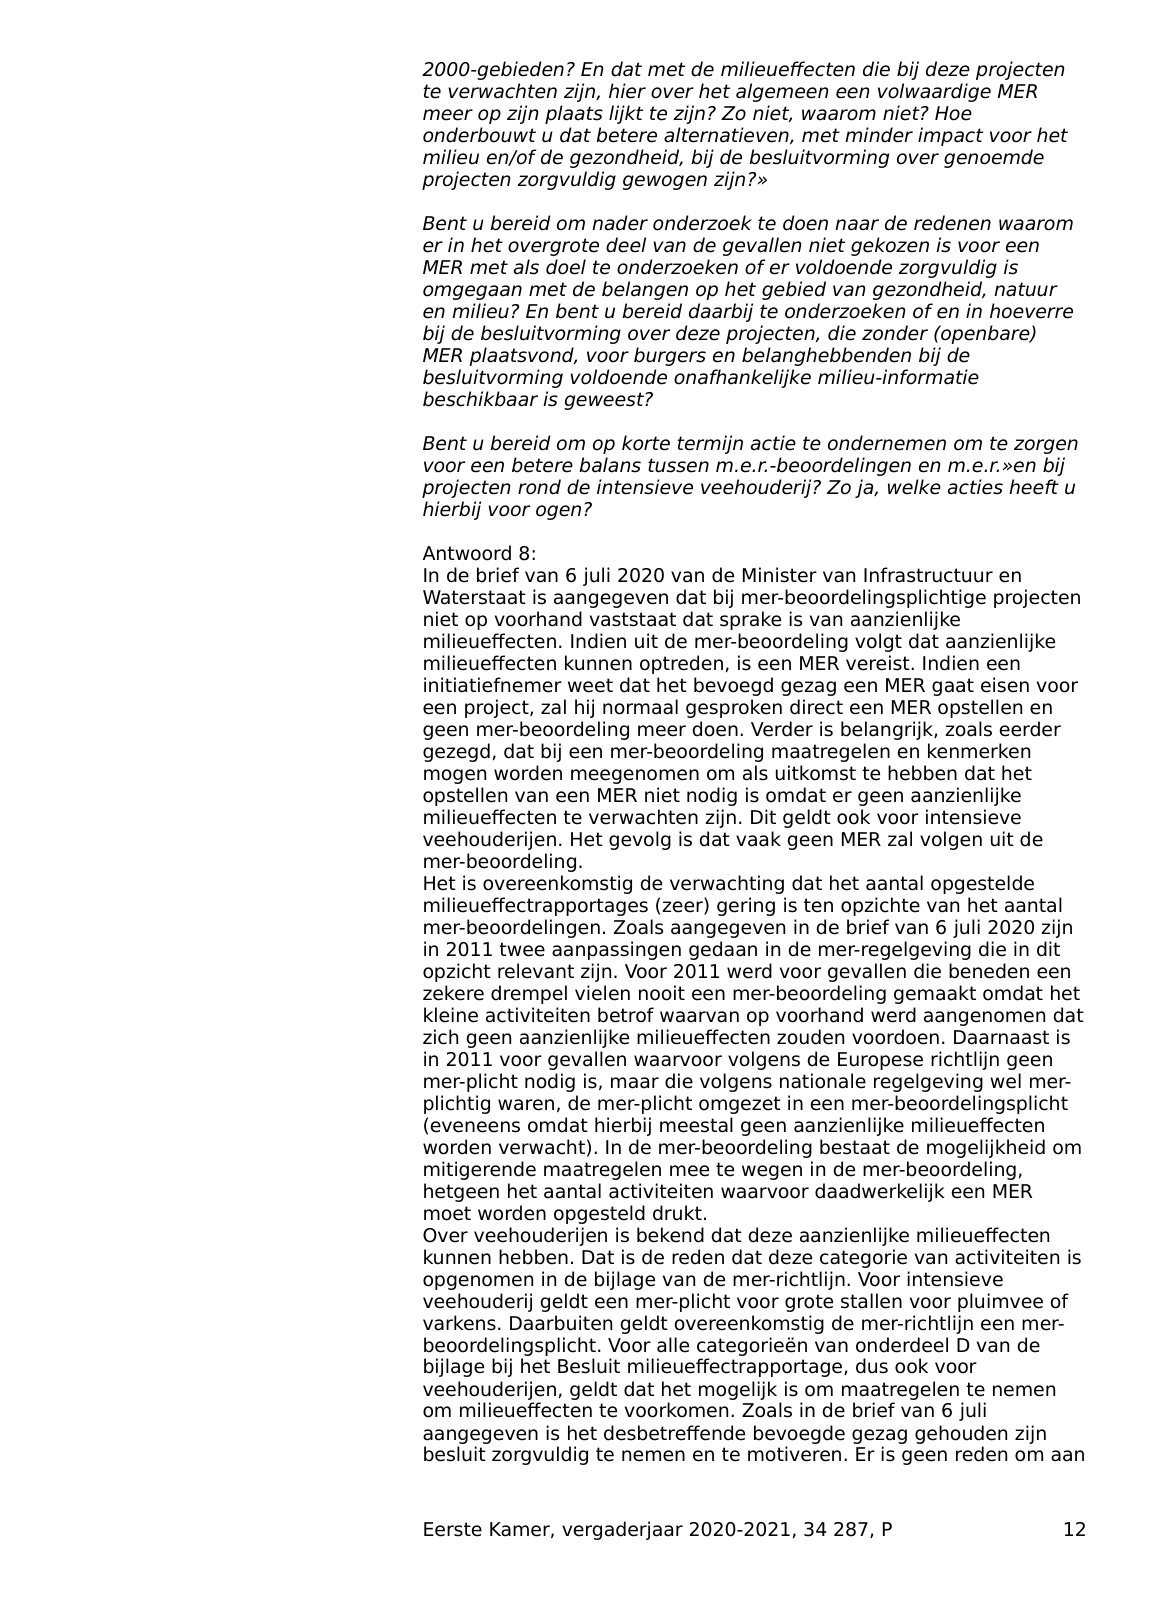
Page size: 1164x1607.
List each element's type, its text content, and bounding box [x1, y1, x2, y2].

text Over veehouderijen is bekend dat deze aanzienlijke milieueffecten kunnen hebben. Dat is de reden dat deze categorie van activiteiten is opgenomen in de bijlage van de mer-richtlijn. Voor intensieve veehouderij geldt een mer-plicht voor grote stallen voor pluimvee of varkens. Daarbuiten geldt overeenkomstig de mer-richtlijn een mer-beoordelingsplicht. Voor alle categorieën van onderdeel D van de bijlage bij het Besluit milieueffectrapportage, dus ook voor veehouderijen, geldt dat het mogelijk is om maatregelen te nemen om milieueffecten te voorkomen. Zoals in de brief van 6 juli aangegeven is het desbetreffende bevoegde gezag gehouden zijn besluit zorgvuldig te nemen en te motiveren. Er is geen reden om aan [422, 1224, 1087, 1466]
text In de brief van 6 juli 2020 van de Minister van Infrastructuur en Waterstaat is aangegeven dat bij mer-beoordelingsplichtige projecten niet op voorhand vaststaat dat sprake is van aanzienlijke milieueffecten. Indien uit de mer-beoordeling volgt dat aanzienlijke milieueffecten kunnen optreden, is een MER vereist. Indien een initiatiefnemer weet dat het bevoegd gezag een MER gaat eisen voor een project, zal hij normaal gesproken direct een MER opstellen en geen mer-beoordeling meer doen. Verder is belangrijk, zoals eerder gezegd, dat bij een mer-beoordeling maatregelen en kenmerken mogen worden meegenomen om als uitkomst te hebben dat het opstellen van een MER niet nodig is omdat er geen aanzienlijke milieueffecten te verwachten zijn. Dit geldt ook voor intensieve veehouderijen. Het gevolg is dat vaak geen MER zal volgen uit de mer-beoordeling. [422, 565, 1087, 873]
text Het is overeenkomstig de verwachting dat het aantal opgestelde milieueffectrapportages (zeer) gering is ten opzichte van het aantal mer-beoordelingen. Zoals aangegeven in de brief van 6 juli 2020 zijn in 2011 twee aanpassingen gedaan in de mer-regelgeving die in dit opzicht relevant zijn. Voor 2011 werd voor gevallen die beneden een zekere drempel vielen nooit een mer-beoordeling gemaakt omdat het kleine activiteiten betrof waarvan op voorhand werd aangenomen dat zich geen aanzienlijke milieueffecten zouden voordoen. Daarnaast is in 2011 voor gevallen waarvoor volgens de Europese richtlijn geen mer-plicht nodig is, maar die volgens nationale regelgeving wel mer-plichtig waren, de mer-plicht omgezet in een mer-beoordelingsplicht (eveneens omdat hierbij meestal geen aanzienlijke milieueffecten worden verwacht). In de mer-beoordeling bestaat de mogelijkheid om mitigerende maatregelen mee te wegen in de mer-beoordeling, hetgeen het aantal activiteiten waarvoor daadwerkelijk een MER moet worden opgesteld drukt. [422, 873, 1087, 1224]
text Antwoord 8: [422, 543, 1087, 565]
text 2000-gebieden? En dat met de milieueffecten die bij deze projecten te verwachten zijn, hier over het algemeen een volwaardige MER meer op zijn plaats lijkt te zijn? Zo niet, waarom niet? Hoe onderbouwt u dat betere alternatieven, met minder impact voor het milieu en/of de gezondheid, bij de besluitvorming over genoemde projecten zorgvuldig gewogen zijn?» [422, 59, 1087, 191]
text Bent u bereid om nader onderzoek te doen naar de redenen waarom er in het overgrote deel van de gevallen niet gekozen is voor een MER met als doel te onderzoeken of er voldoende zorgvuldig is omgegaan met de belangen op het gebied van gezondheid, natuur en milieu? En bent u bereid daarbij te onderzoeken of en in hoeverre bij de besluitvorming over deze projecten, die zonder (openbare) MER plaatsvond, voor burgers en belanghebbenden bij de besluitvorming voldoende onafhankelijke milieu-informatie beschikbaar is geweest? [422, 213, 1087, 411]
text Bent u bereid om op korte termijn actie te ondernemen om te zorgen voor een betere balans tussen m.e.r.-beoordelingen en m.e.r.»en bij projecten rond de intensieve veehouderij? Zo ja, welke acties heeft u hierbij voor ogen? [422, 433, 1087, 521]
